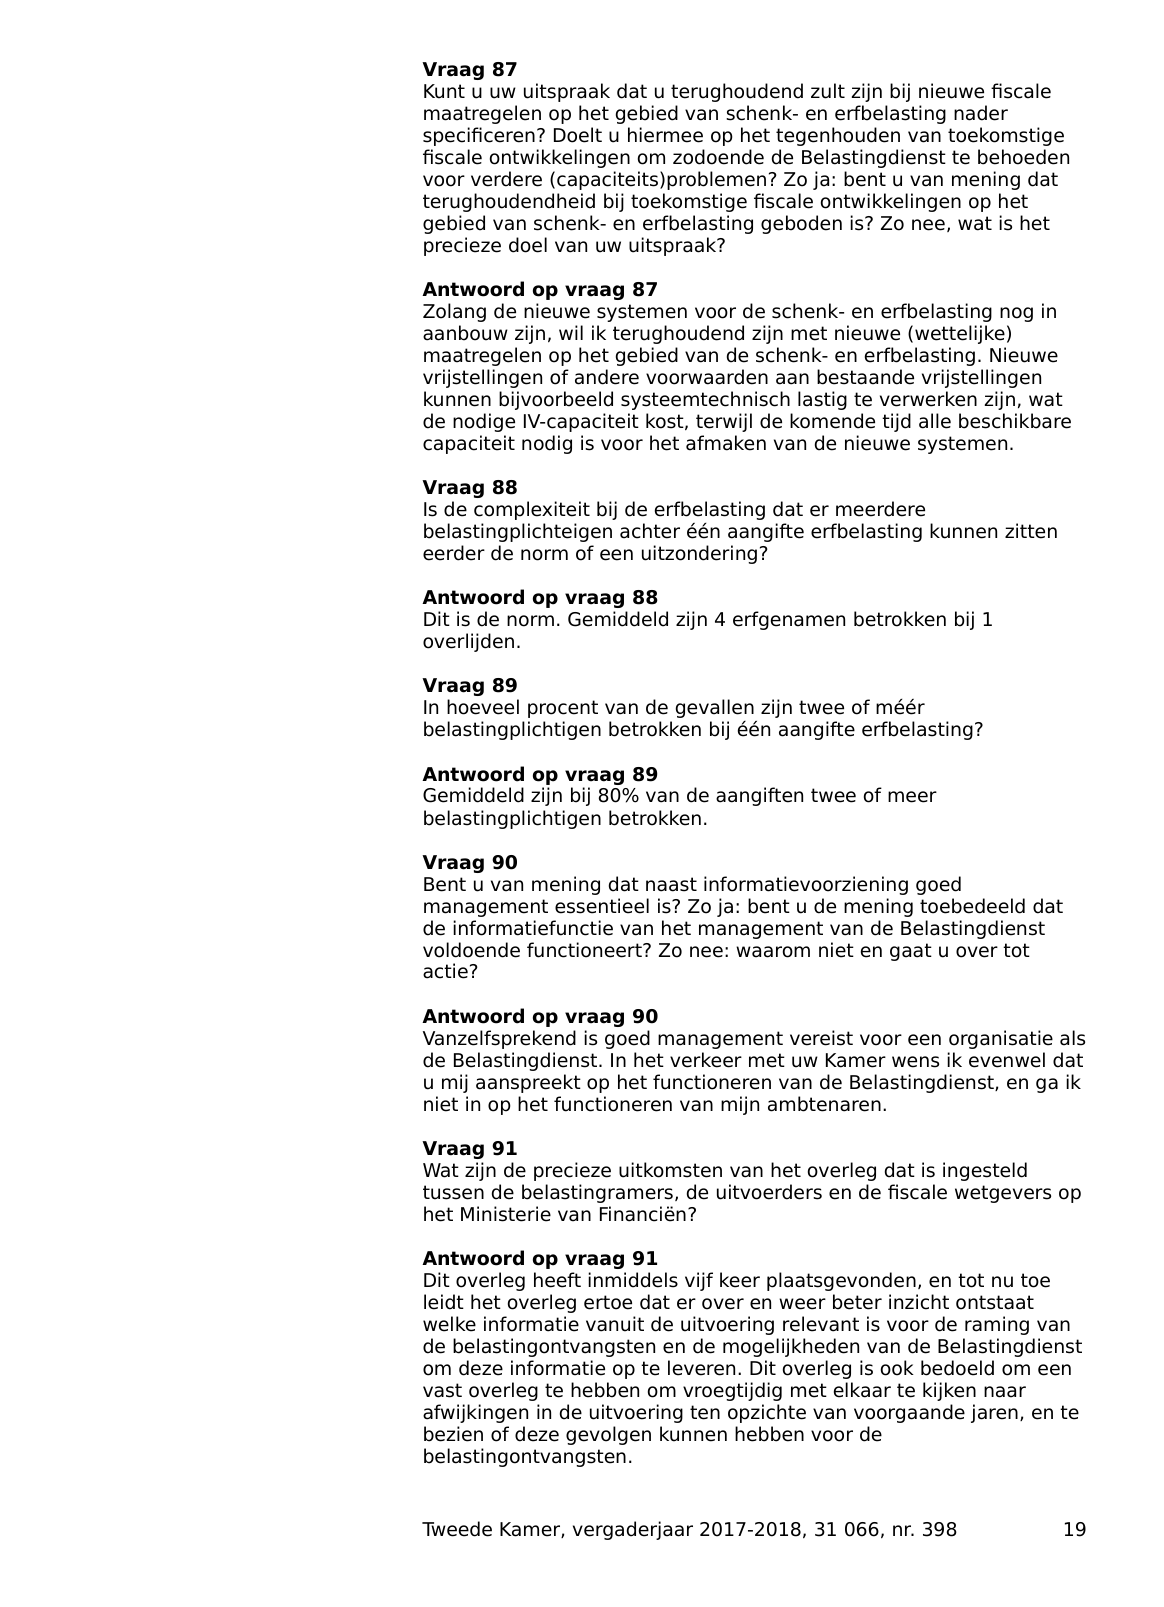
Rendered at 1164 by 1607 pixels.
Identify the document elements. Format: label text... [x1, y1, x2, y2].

text Antwoord op vraag 90 [422, 1006, 1087, 1028]
text Vraag 90 [422, 852, 1087, 873]
text Kunt u uw uitspraak dat u terughoudend zult zijn bij nieuwe fiscale maatregelen op het gebied van schenk- en erfbelasting nader specificeren? Doelt u hiermee op het tegenhouden van toekomstige fiscale ontwikkelingen om zodoende de Belastingdienst te behoeden voor verdere (capaciteits)problemen? Zo ja: bent u van mening dat terughoudendheid bij toekomstige fiscale ontwikkelingen op het gebied van schenk- en erfbelasting geboden is? Zo nee, wat is het precieze doel van uw uitspraak? [422, 81, 1087, 257]
text Vraag 88 [422, 477, 1087, 499]
text Vraag 91 [422, 1138, 1087, 1160]
text In hoeveel procent van de gevallen zijn twee of méér belastingplichtigen betrokken bij één aangifte erfbelasting? [422, 697, 1087, 741]
text Gemiddeld zijn bij 80% van de aangiften twee of meer belastingplichtigen betrokken. [422, 785, 1087, 829]
text Antwoord op vraag 91 [422, 1248, 1087, 1270]
text Is de complexiteit bij de erfbelasting dat er meerdere belastingplichteigen achter één aangifte erfbelasting kunnen zitten eerder de norm of een uitzondering? [422, 499, 1087, 565]
text Dit is de norm. Gemiddeld zijn 4 erfgenamen betrokken bij 1 overlijden. [422, 609, 1087, 653]
text Dit overleg heeft inmiddels vijf keer plaatsgevonden, en tot nu toe leidt het overleg ertoe dat er over en weer beter inzicht ontstaat welke informatie vanuit de uitvoering relevant is voor de raming van de belastingontvangsten en de mogelijkheden van de Belastingdienst om deze informatie op te leveren. Dit overleg is ook bedoeld om een vast overleg te hebben om vroegtijdig met elkaar te kijken naar afwijkingen in de uitvoering ten opzichte van voorgaande jaren, en te bezien of deze gevolgen kunnen hebben voor de belastingontvangsten. [422, 1270, 1087, 1468]
text Vraag 89 [422, 675, 1087, 697]
text Antwoord op vraag 88 [422, 587, 1087, 609]
text Zolang de nieuwe systemen voor de schenk- en erfbelasting nog in aanbouw zijn, wil ik terughoudend zijn met nieuwe (wettelijke) maatregelen op het gebied van de schenk- en erfbelasting. Nieuwe vrijstellingen of andere voorwaarden aan bestaande vrijstellingen kunnen bijvoorbeeld systeemtechnisch lastig te verwerken zijn, wat de nodige IV-capaciteit kost, terwijl de komende tijd alle beschikbare capaciteit nodig is voor het afmaken van de nieuwe systemen. [422, 301, 1087, 455]
text Antwoord op vraag 87 [422, 279, 1087, 301]
text Antwoord op vraag 89 [422, 763, 1087, 785]
text Vraag 87 [422, 59, 1087, 81]
text Vanzelfsprekend is goed management vereist voor een organisatie als de Belastingdienst. In het verkeer met uw Kamer wens ik evenwel dat u mij aanspreekt op het functioneren van de Belastingdienst, en ga ik niet in op het functioneren van mijn ambtenaren. [422, 1028, 1087, 1116]
text Wat zijn de precieze uitkomsten van het overleg dat is ingesteld tussen de belastingramers, de uitvoerders en de fiscale wetgevers op het Ministerie van Financiën? [422, 1160, 1087, 1226]
text Bent u van mening dat naast informatievoorziening goed management essentieel is? Zo ja: bent u de mening toebedeeld dat de informatiefunctie van het management van de Belastingdienst voldoende functioneert? Zo nee: waarom niet en gaat u over tot actie? [422, 873, 1087, 983]
